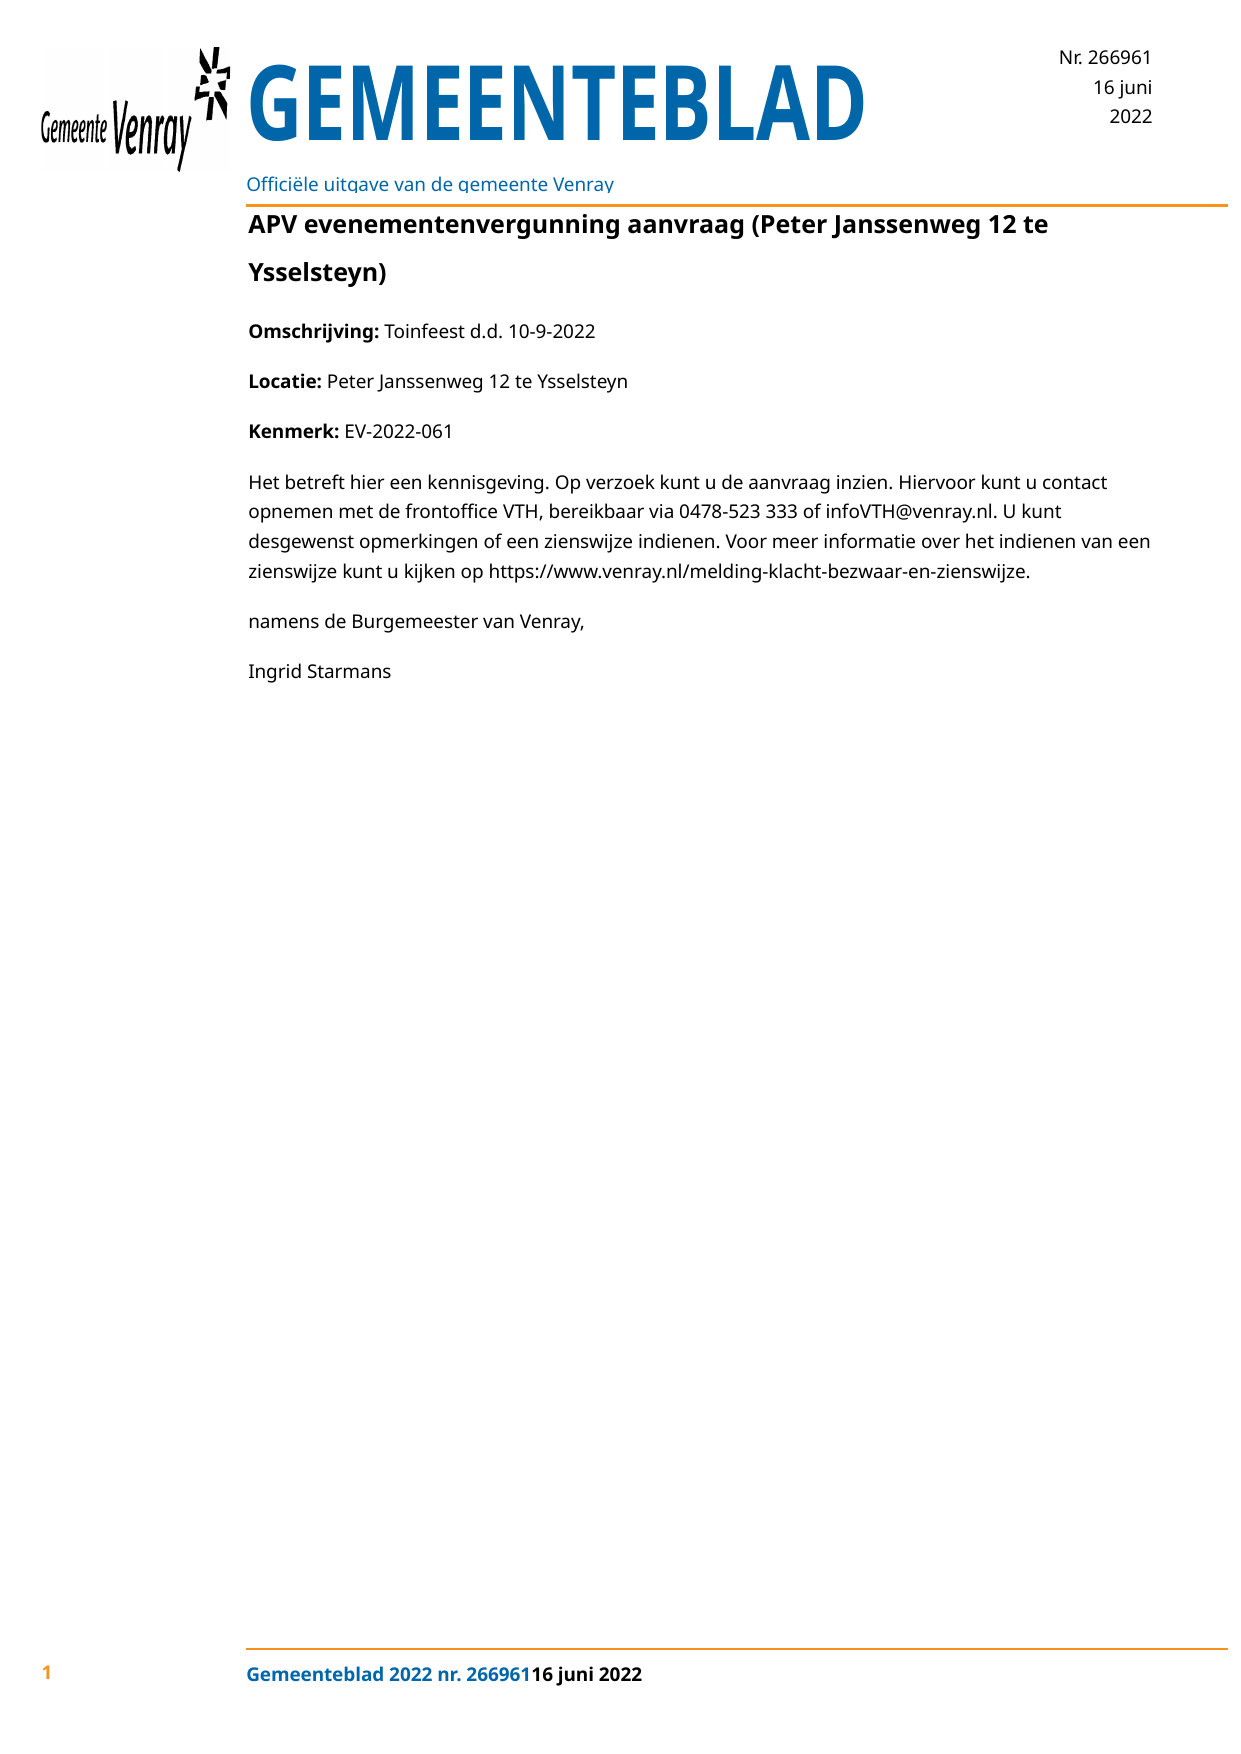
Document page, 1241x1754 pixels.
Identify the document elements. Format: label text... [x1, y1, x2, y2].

picture [41, 47, 231, 172]
text APV evenementenvergunning aanvraag (Peter Janssenweg 12 te Ysselsteyn) [248, 207, 1152, 288]
text Ingrid Starmans [248, 659, 1152, 684]
text Locatie: Peter Janssenweg 12 te Ysselsteyn [248, 368, 1152, 394]
text Omschrijving: Toinfeest d.d. 10-9-2022 [248, 318, 1152, 344]
text Het betreft hier een kennisgeving. Op verzoek kunt u de aanvraag inzien. Hiervoor kunt u contact opnemen met de frontoffice VTH, bereikbaar via 0478-523 333 of infoVTH@venray.nl. U kunt desgewenst opmerkingen of een zienswijze indienen. Voor meer informatie over het indienen van een zienswijze kunt u kijken op https://www.venray.nl/melding-klacht-bezwaar-en-zienswijze. [248, 469, 1152, 584]
text Kenmerk: EV-2022-061 [248, 419, 1152, 444]
text namens de Burgemeester van Venray, [248, 608, 1152, 634]
